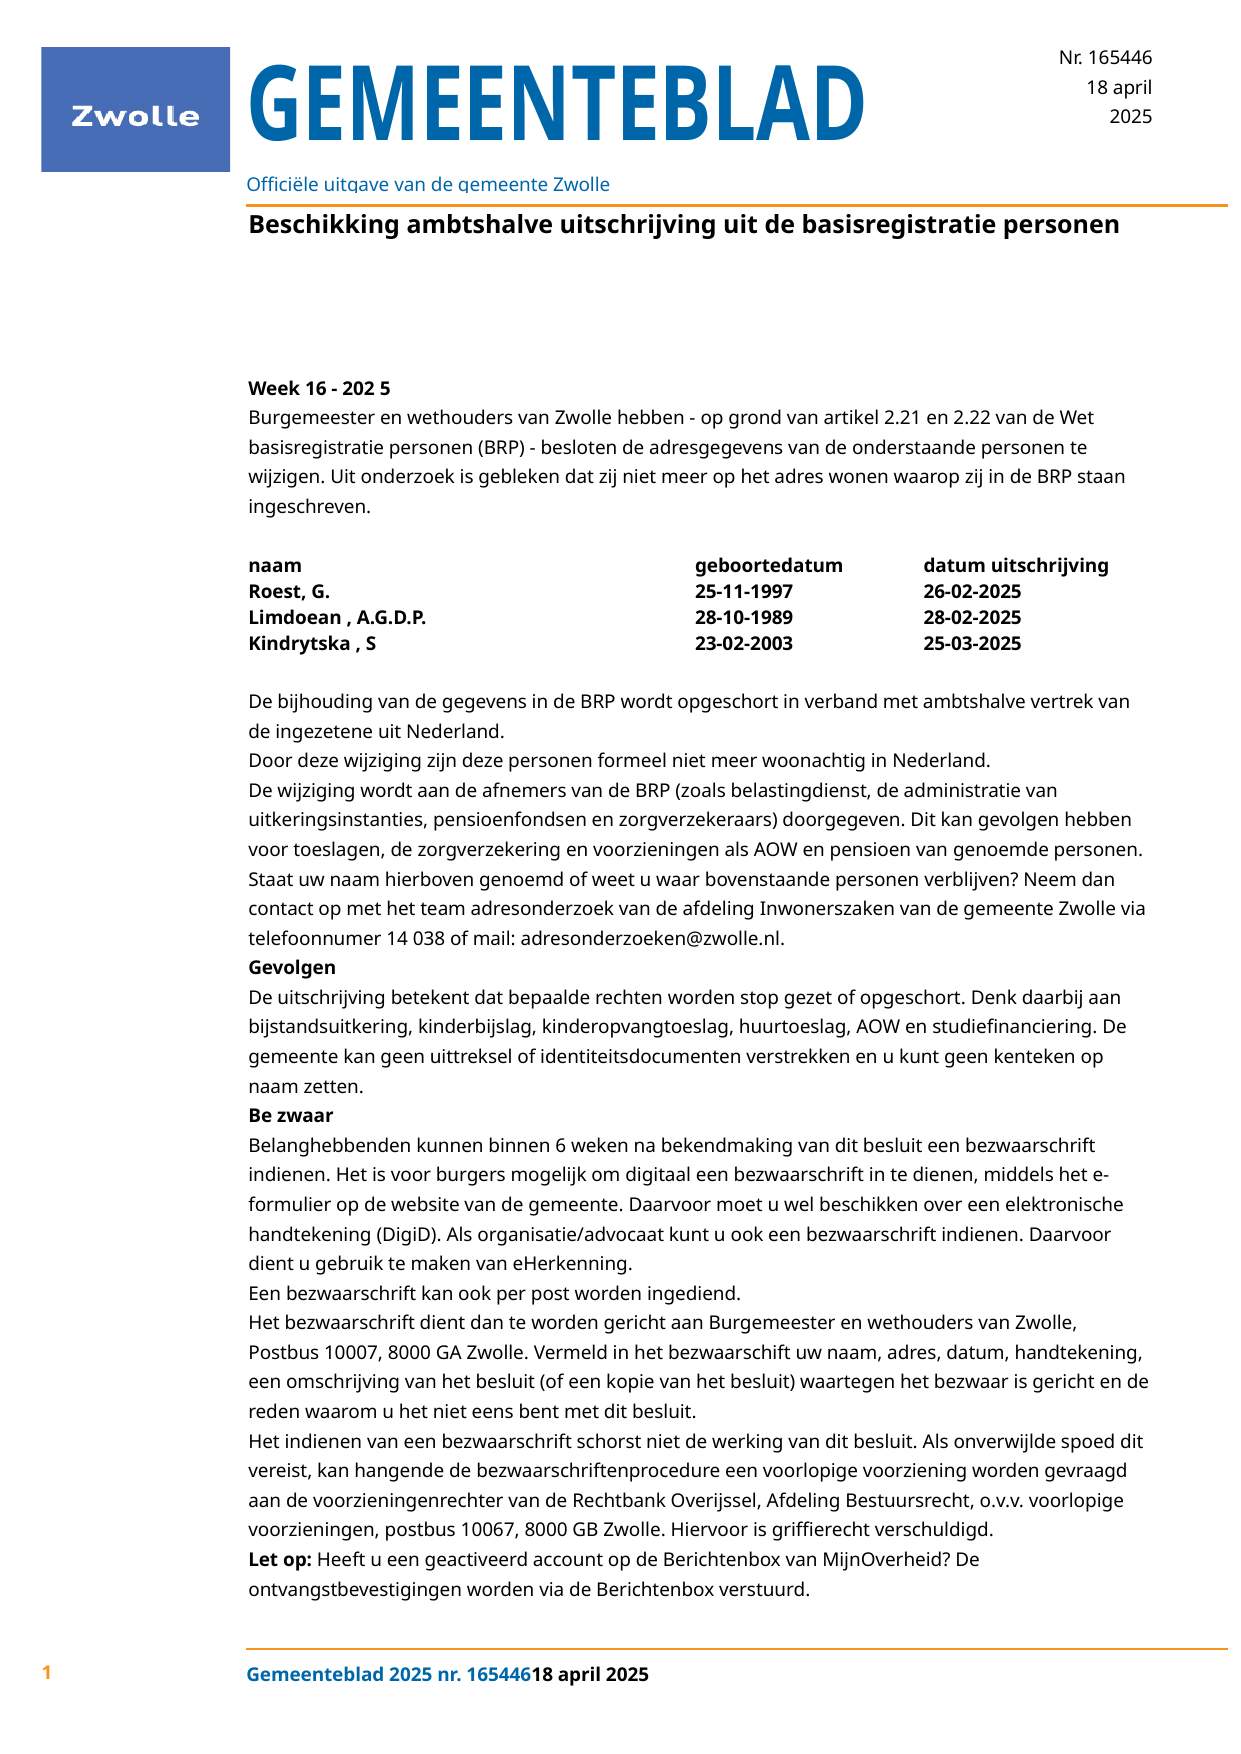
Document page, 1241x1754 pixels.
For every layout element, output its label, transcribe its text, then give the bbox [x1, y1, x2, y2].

text Be zwaar [248, 1102, 1152, 1128]
table_cell 28-02-2025 [923, 604, 1152, 630]
table_cell Roest, G. [248, 578, 695, 604]
text Beschikking ambtshalve uitschrijving uit de basisregistratie personen [248, 207, 1152, 241]
table_cell Kindrytska , S [248, 630, 695, 655]
text Door deze wijziging zijn deze personen formeel niet meer woonachtig in Nederland. [248, 747, 1152, 773]
table_header datum uitschrijving [923, 553, 1152, 578]
text Let op: Heeft u een geactiveerd account op de Berichtenbox van MijnOverheid? De ontvangstbevestigingen worden via de Berichtenbox verstuurd. [248, 1546, 1152, 1601]
text Het indienen van een bezwaarschrift schorst niet de werking van dit besluit. Als onverwijlde spoed dit vereist, kan hangende de bezwaarschriftenprocedure een voorlopige voorziening worden gevraagd aan de voorzieningenrechter van de Rechtbank Overijssel, Afdeling Bestuursrecht, o.v.v. voorlopige voorzieningen, postbus 10067, 8000 GB Zwolle. Hiervoor is griffierecht verschuldigd. [248, 1428, 1152, 1542]
text Het bezwaarschrift dient dan te worden gericht aan Burgemeester en wethouders van Zwolle, Postbus 10007, 8000 GA Zwolle. Vermeld in het bezwaarschift uw naam, adres, datum, handtekening, een omschrijving van het besluit (of een kopie van het besluit) waartegen het bezwaar is gericht en de reden waarom u het niet eens bent met dit besluit. [248, 1309, 1152, 1424]
text Burgemeester en wethouders van Zwolle hebben - op grond van artikel 2.21 en 2.22 van de Wet basisregistratie personen (BRP) - besloten de adresgegevens van de onderstaande personen te wijzigen. Uit onderzoek is gebleken dat zij niet meer op het adres wonen waarop zij in de BRP staan ingeschreven. [248, 404, 1152, 519]
text De bijhouding van de gegevens in de BRP wordt opgeschort in verband met ambtshalve vertrek van de ingezetene uit Nederland. [248, 688, 1152, 743]
text De wijziging wordt aan de afnemers van de BRP (zoals belastingdienst, de administratie van uitkeringsinstanties, pensioenfondsen en zorgverzekeraars) doorgegeven. Dit kan gevolgen hebben voor toeslagen, de zorgverzekering en voorzieningen als AOW en pensioen van genoemde personen. [248, 777, 1152, 862]
text Gevolgen [248, 954, 1152, 980]
text Belanghebbenden kunnen binnen 6 weken na bekendmaking van dit besluit een bezwaarschrift indienen. Het is voor burgers mogelijk om digitaal een bezwaarschrift in te dienen, middels het e-formulier op de website van de gemeente. Daarvoor moet u wel beschikken over een elektronische handtekening (DigiD). Als organisatie/advocaat kunt u ook een bezwaarschrift indienen. Daarvoor dient u gebruik te maken van eHerkenning. [248, 1132, 1152, 1276]
table_cell 26-02-2025 [923, 578, 1152, 604]
table_cell 28-10-1989 [695, 604, 923, 630]
table_cell 23-02-2003 [695, 630, 923, 655]
table_cell Limdoean , A.G.D.P. [248, 604, 695, 630]
text Een bezwaarschrift kan ook per post worden ingediend. [248, 1280, 1152, 1306]
text Staat uw naam hierboven genoemd of weet u waar bovenstaande personen verblijven? Neem dan contact op met het team adresonderzoek van de afdeling Inwonerszaken van de gemeente Zwolle via telefoonnumer 14 038 of mail: adresonderzoeken@zwolle.nl. [248, 866, 1152, 951]
table_header geboortedatum [695, 553, 923, 578]
table_cell 25-11-1997 [695, 578, 923, 604]
table_cell 25-03-2025 [923, 630, 1152, 655]
text De uitschrijving betekent dat bepaalde rechten worden stop gezet of opgeschort. Denk daarbij aan bijstandsuitkering, kinderbijslag, kinderopvangtoeslag, huurtoeslag, AOW en studiefinanciering. De gemeente kan geen uittreksel of identiteitsdocumenten verstrekken en u kunt geen kenteken op naam zetten. [248, 984, 1152, 1098]
text Week 16 - 202 5 [248, 375, 1152, 401]
table_header naam [248, 553, 695, 578]
picture [41, 47, 231, 172]
